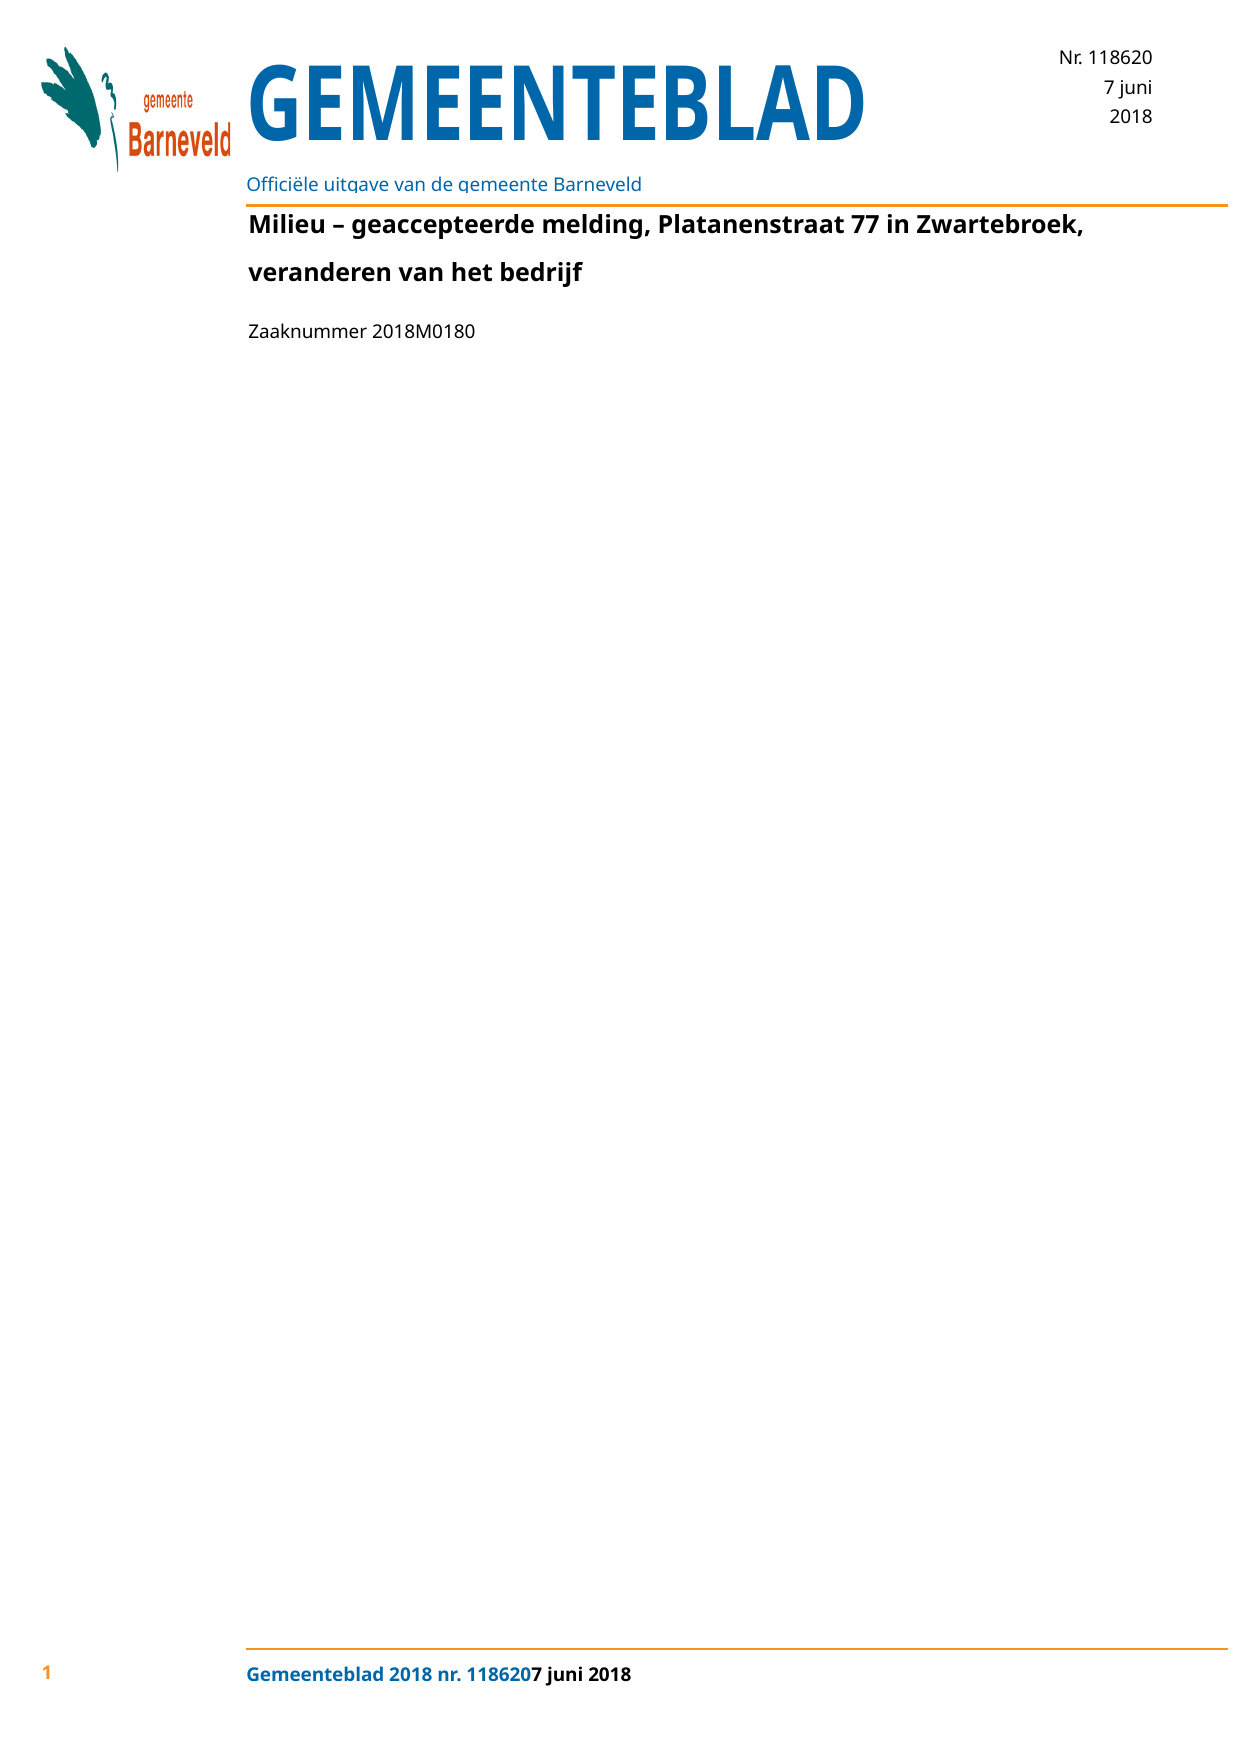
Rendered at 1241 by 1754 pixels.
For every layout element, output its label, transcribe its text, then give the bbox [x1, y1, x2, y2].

text Milieu – geaccepteerde melding, Platanenstraat 77 in Zwartebroek, veranderen van het bedrijf [248, 207, 1152, 288]
text Zaaknummer 2018M0180 [248, 318, 1152, 344]
picture [41, 47, 231, 172]
